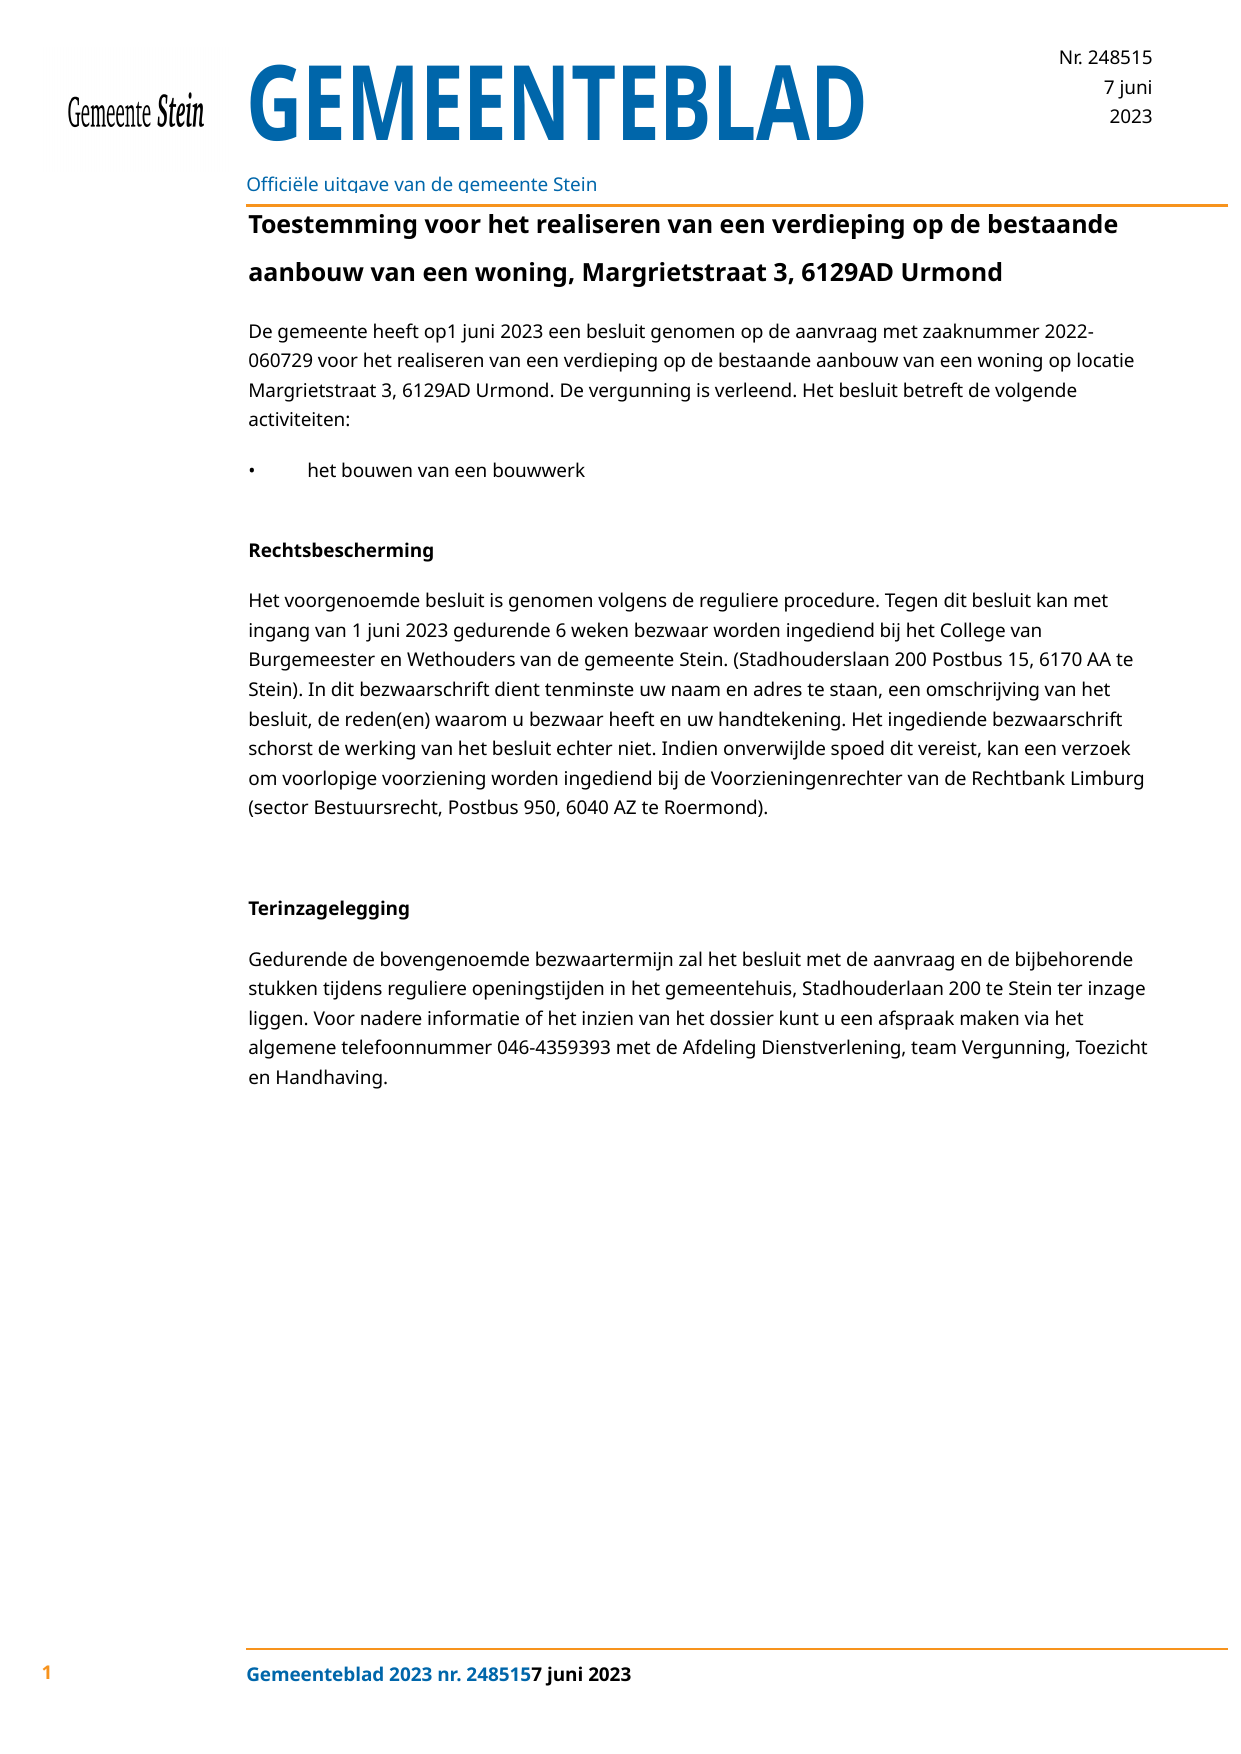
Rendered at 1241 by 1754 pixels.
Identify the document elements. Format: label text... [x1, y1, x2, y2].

text Rechtsbescherming [248, 537, 1152, 563]
text De gemeente heeft op1 juni 2023 een besluit genomen op de aanvraag met zaaknummer 2022-060729 voor het realiseren van een verdieping op de bestaande aanbouw van een woning op locatie Margrietstraat 3, 6129AD Urmond. De vergunning is verleend. Het besluit betreft de volgende activiteiten: [248, 318, 1152, 432]
text Het voorgenoemde besluit is genomen volgens de reguliere procedure. Tegen dit besluit kan met ingang van 1 juni 2023 gedurende 6 weken bezwaar worden ingediend bij het College van Burgemeester en Wethouders van de gemeente Stein. (Stadhouderslaan 200 Postbus 15, 6170 AA te Stein). In dit bezwaarschrift dient tenminste uw naam en adres te staan, een omschrijving van het besluit, de reden(en) waarom u bezwaar heeft en uw handtekening. Het ingediende bezwaarschrift schorst de werking van het besluit echter niet. Indien onverwijlde spoed dit vereist, kan een verzoek om voorlopige voorziening worden ingediend bij de Voorzieningenrechter van de Rechtbank Limburg (sector Bestuursrecht, Postbus 950, 6040 AZ te Roermond). [248, 587, 1152, 820]
list het bouwen van een bouwwerk [248, 457, 1152, 483]
picture [41, 47, 231, 172]
text Gedurende de bovengenoemde bezwaartermijn zal het besluit met de aanvraag en de bijbehorende stukken tijdens reguliere openingstijden in het gemeentehuis, Stadhouderlaan 200 te Stein ter inzage liggen. Voor nadere informatie of het inzien van het dossier kunt u een afspraak maken via het algemene telefoonnummer 046-4359393 met de Afdeling Dienstverlening, team Vergunning, Toezicht en Handhaving. [248, 946, 1152, 1090]
text Terinzagelegging [248, 895, 1152, 921]
text Toestemming voor het realiseren van een verdieping op de bestaande aanbouw van een woning, Margrietstraat 3, 6129AD Urmond [248, 207, 1152, 288]
